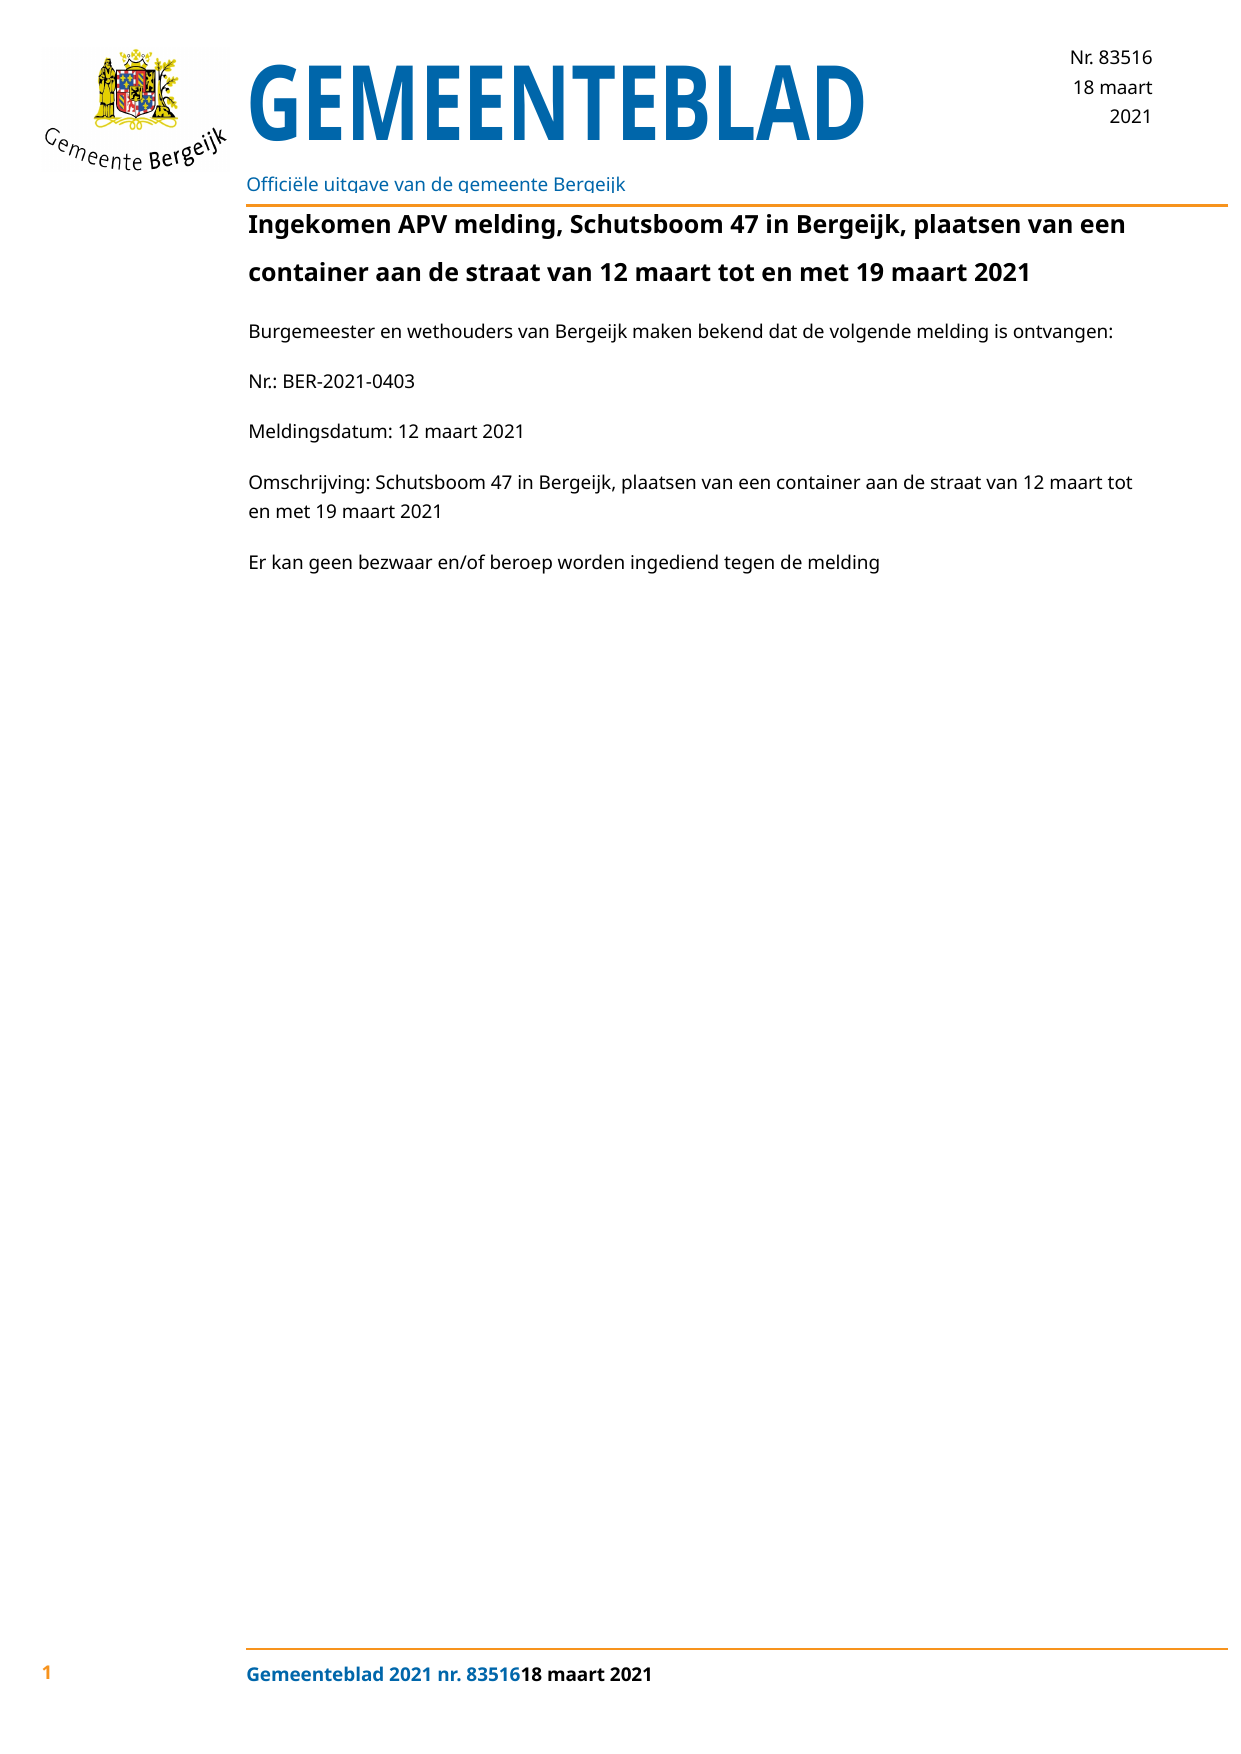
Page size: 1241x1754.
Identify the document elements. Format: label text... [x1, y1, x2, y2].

text Ingekomen APV melding, Schutsboom 47 in Bergeijk, plaatsen van een container aan de straat van 12 maart tot en met 19 maart 2021 [248, 207, 1152, 288]
text Nr.: BER-2021-0403 [248, 368, 1152, 394]
text Omschrijving: Schutsboom 47 in Bergeijk, plaatsen van een container aan de straat van 12 maart tot en met 19 maart 2021 [248, 469, 1152, 524]
picture [41, 47, 231, 172]
text Burgemeester en wethouders van Bergeijk maken bekend dat de volgende melding is ontvangen: [248, 318, 1152, 344]
text Er kan geen bezwaar en/of beroep worden ingediend tegen de melding [248, 549, 1152, 575]
text Meldingsdatum: 12 maart 2021 [248, 419, 1152, 444]
